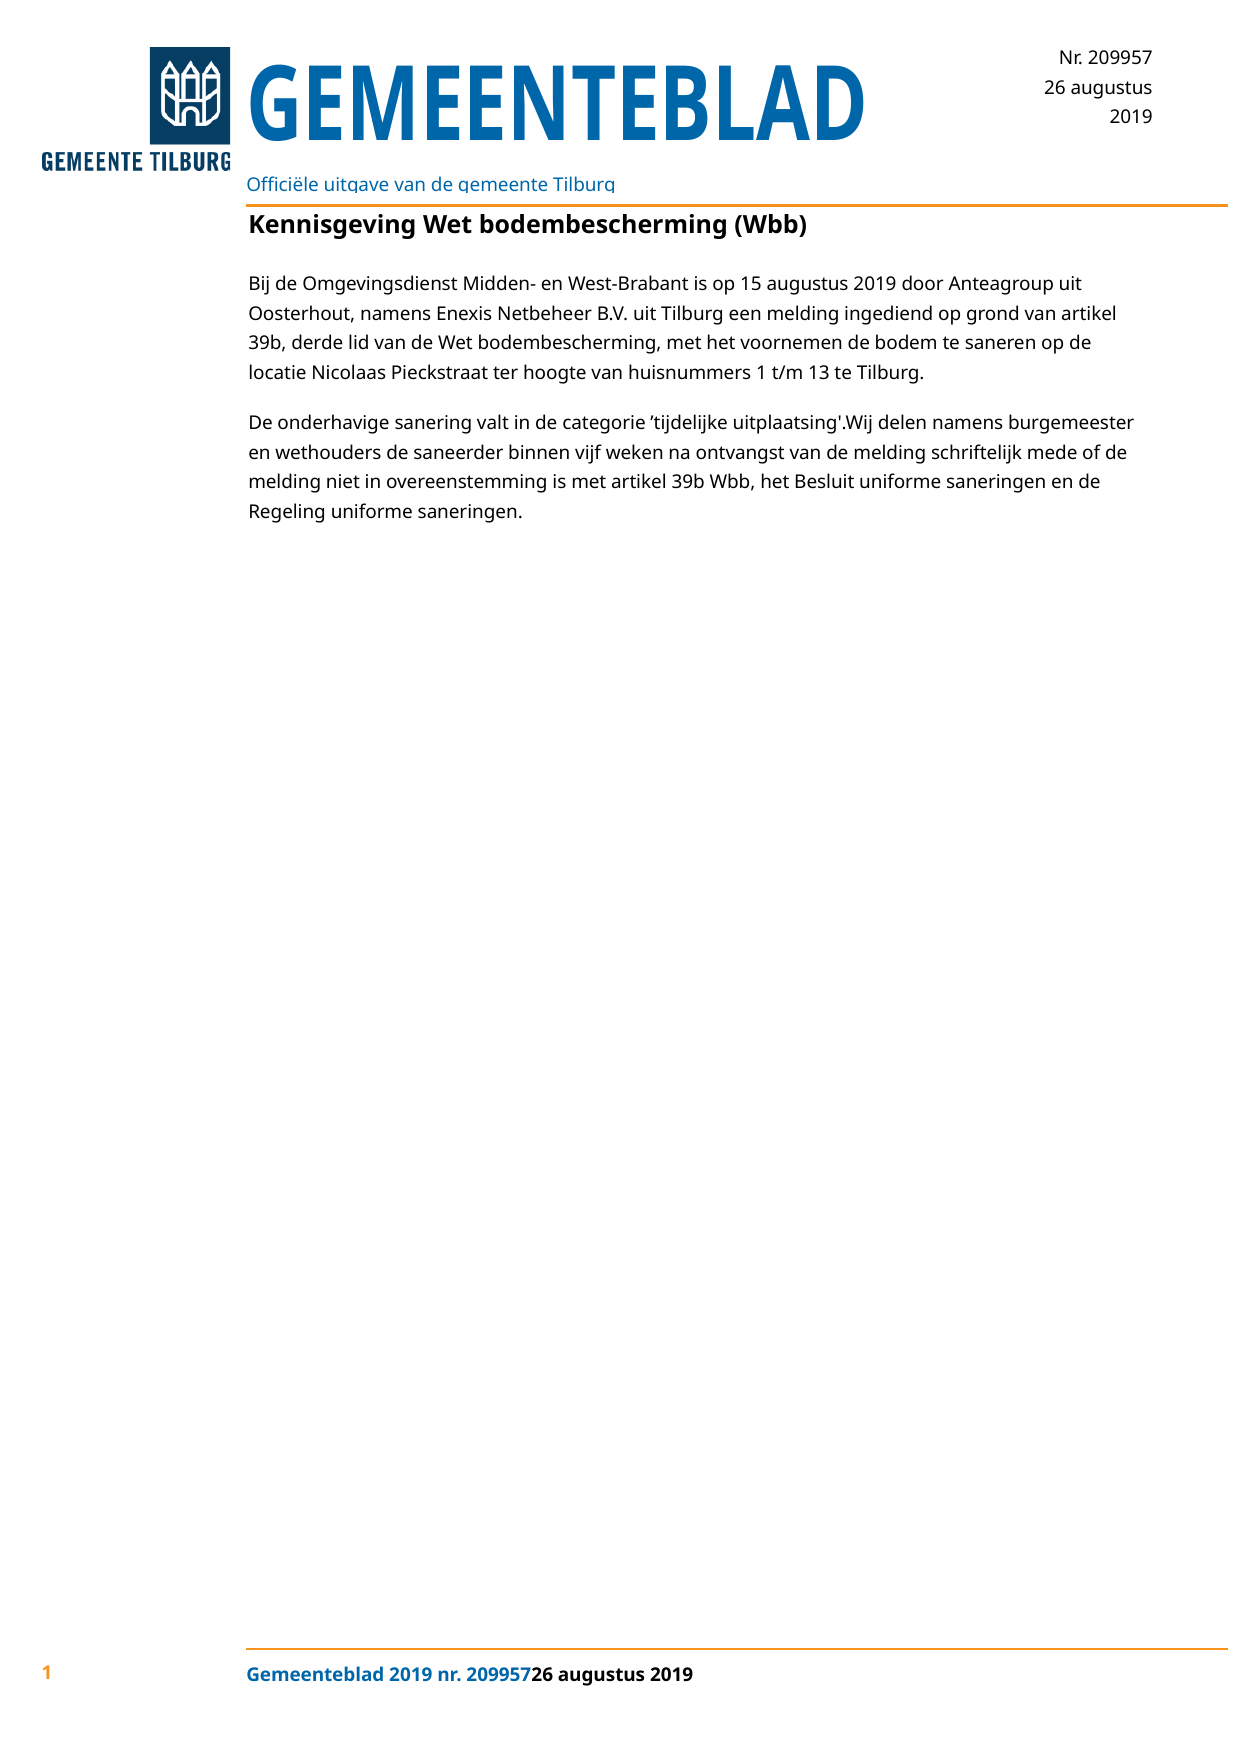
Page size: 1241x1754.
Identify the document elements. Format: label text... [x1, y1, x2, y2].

text Bij de Omgevingsdienst Midden- en West-Brabant is op 15 augustus 2019 door Anteagroup uit Oosterhout, namens Enexis Netbeheer B.V. uit Tilburg een melding ingediend op grond van artikel 39b, derde lid van de Wet bodembescherming, met het voornemen de bodem te saneren op de locatie Nicolaas Pieckstraat ter hoogte van huisnummers 1 t/m 13 te Tilburg. [248, 270, 1152, 385]
picture [41, 47, 231, 172]
text De onderhavige sanering valt in de categorie ’tijdelijke uitplaatsing'.Wij delen namens burgemeester en wethouders de saneerder binnen vijf weken na ontvangst van de melding schriftelijk mede of de melding niet in overeenstemming is met artikel 39b Wbb, het Besluit uniforme saneringen en de Regeling uniforme saneringen. [248, 409, 1152, 524]
text Kennisgeving Wet bodembescherming (Wbb) [248, 207, 1152, 241]
